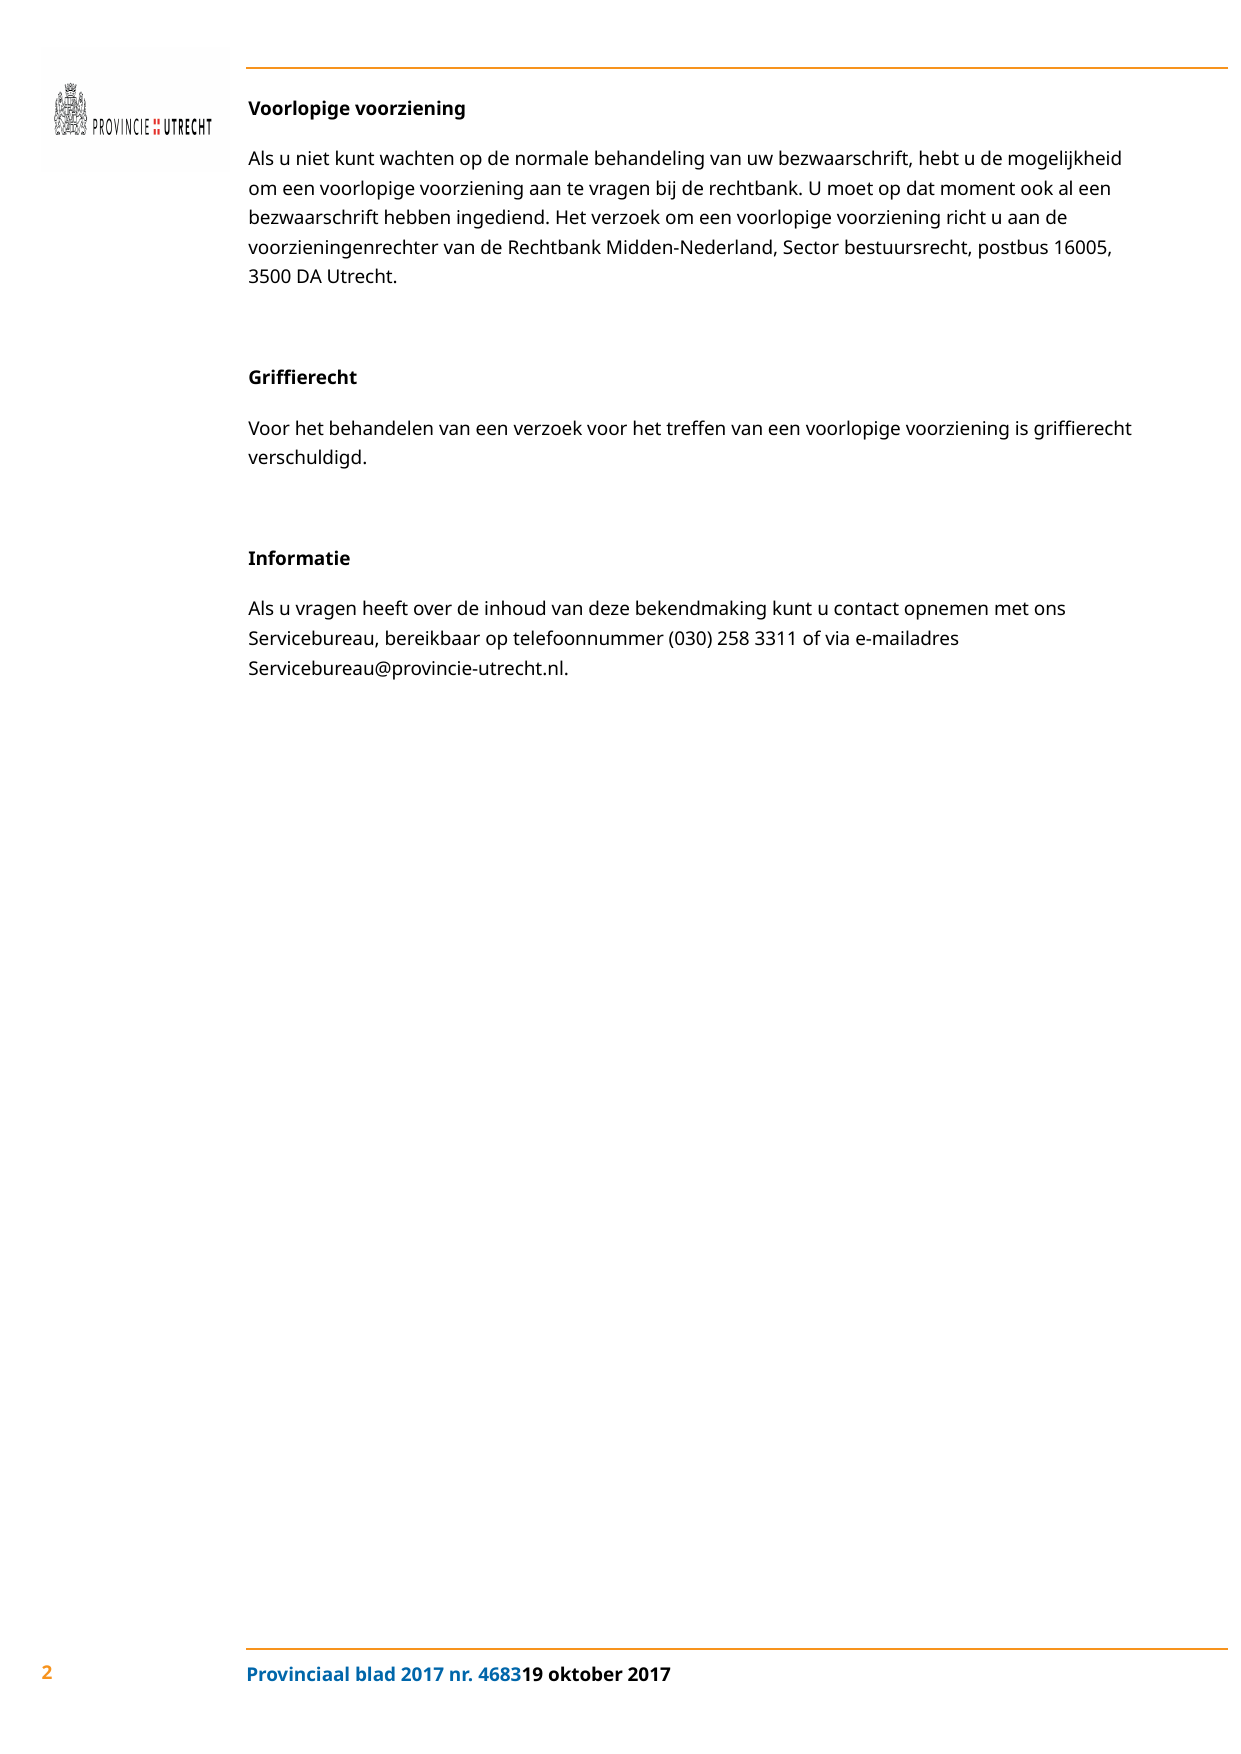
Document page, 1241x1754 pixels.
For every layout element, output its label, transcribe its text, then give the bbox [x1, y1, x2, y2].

text Als u niet kunt wachten op de normale behandeling van uw bezwaarschrift, hebt u de mogelijkheid om een voorlopige voorziening aan te vragen bij de rechtbank. U moet op dat moment ook al een bezwaarschrift hebben ingediend. Het verzoek om een voorlopige voorziening richt u aan de voorzieningenrechter van de Rechtbank Midden-Nederland, Sector bestuursrecht, postbus 16005, 3500 DA Utrecht. [248, 145, 1152, 289]
text Griffierecht [248, 364, 1152, 390]
text Voorlopige voorziening [248, 95, 1152, 121]
picture [41, 47, 231, 172]
text Als u vragen heeft over de inhoud van deze bekendmaking kunt u contact opnemen met ons Servicebureau, bereikbaar op telefoonnummer (030) 258 3311 of via e-mailadres Servicebureau@provincie-utrecht.nl. [248, 596, 1152, 681]
text Informatie [248, 545, 1152, 571]
text Voor het behandelen van een verzoek voor het treffen van een voorlopige voorziening is griffierecht verschuldigd. [248, 415, 1152, 470]
